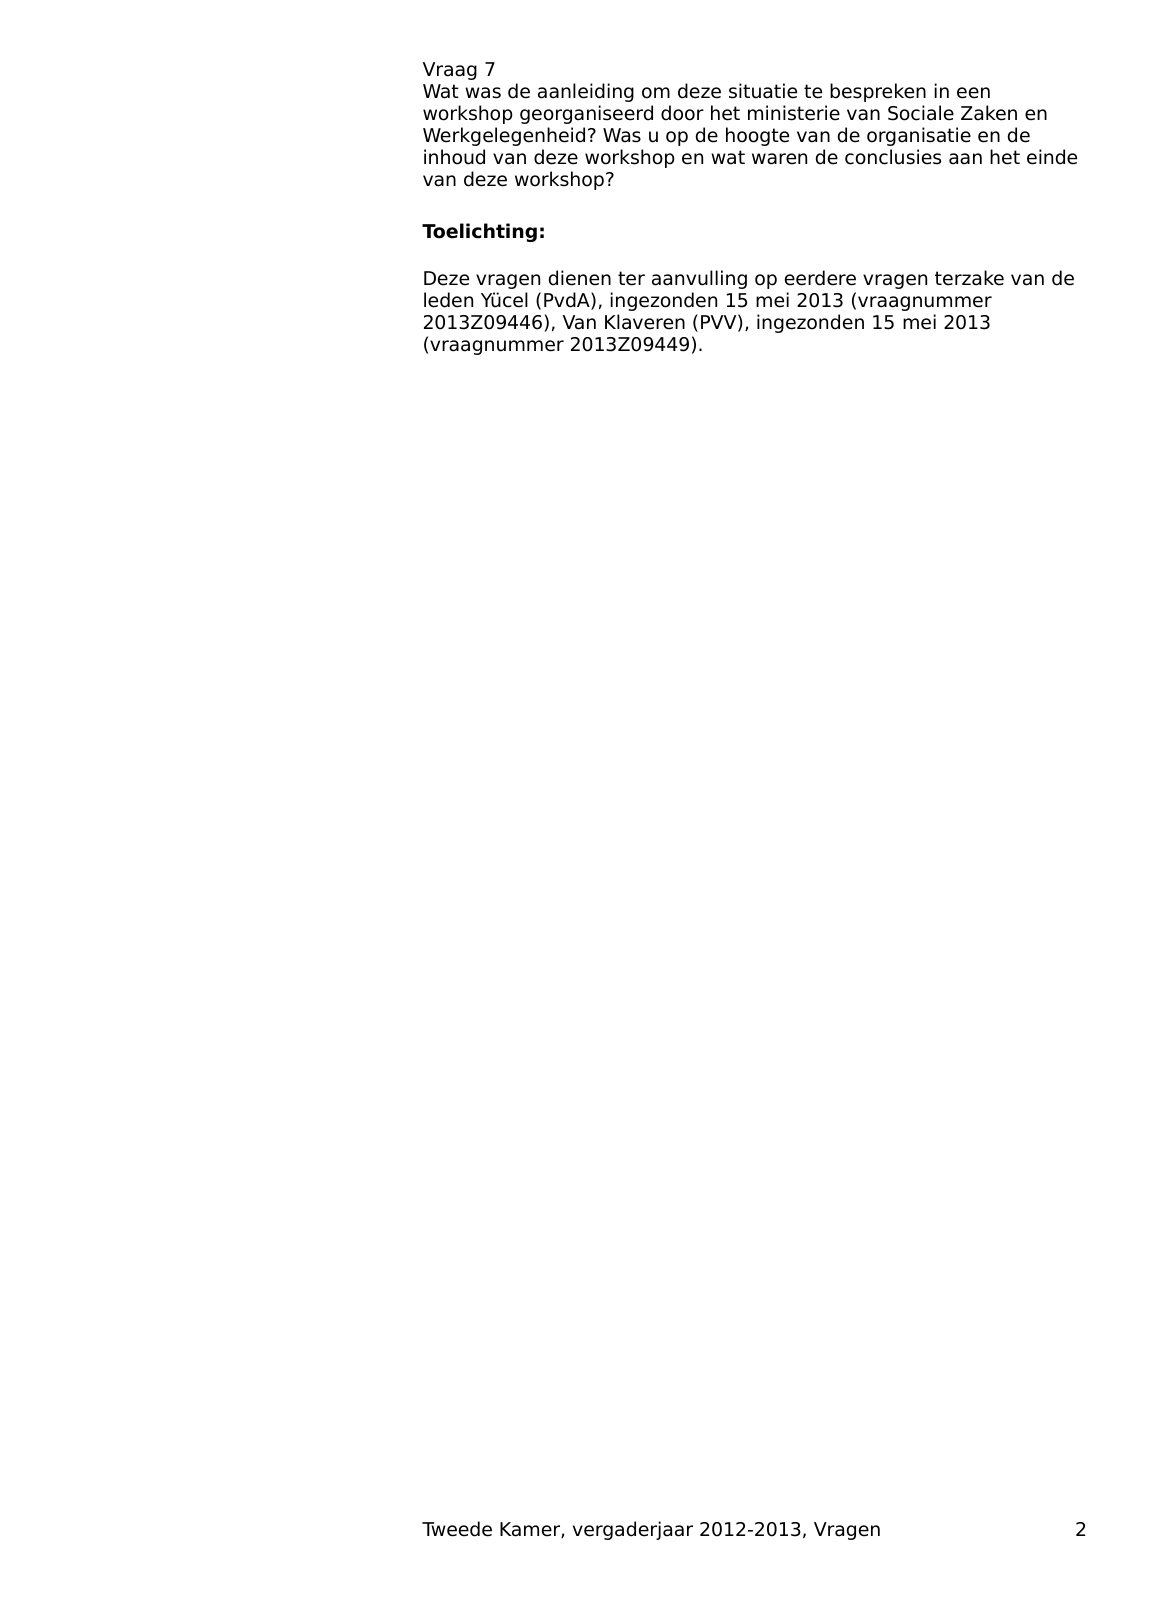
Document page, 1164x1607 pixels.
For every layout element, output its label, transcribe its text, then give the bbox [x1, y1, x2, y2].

subtitle Toelichting: [422, 221, 1087, 243]
text Deze vragen dienen ter aanvulling op eerdere vragen terzake van de leden Yücel (PvdA), ingezonden 15 mei 2013 (vraagnummer 2013Z09446), Van Klaveren (PVV), ingezonden 15 mei 2013 (vraagnummer 2013Z09449). [422, 268, 1087, 356]
text Wat was de aanleiding om deze situatie te bespreken in een workshop georganiseerd door het ministerie van Sociale Zaken en Werkgelegenheid? Was u op de hoogte van de organisatie en de inhoud van deze workshop en wat waren de conclusies aan het einde van deze workshop? [422, 81, 1087, 191]
text Vraag 7 [422, 59, 1087, 81]
